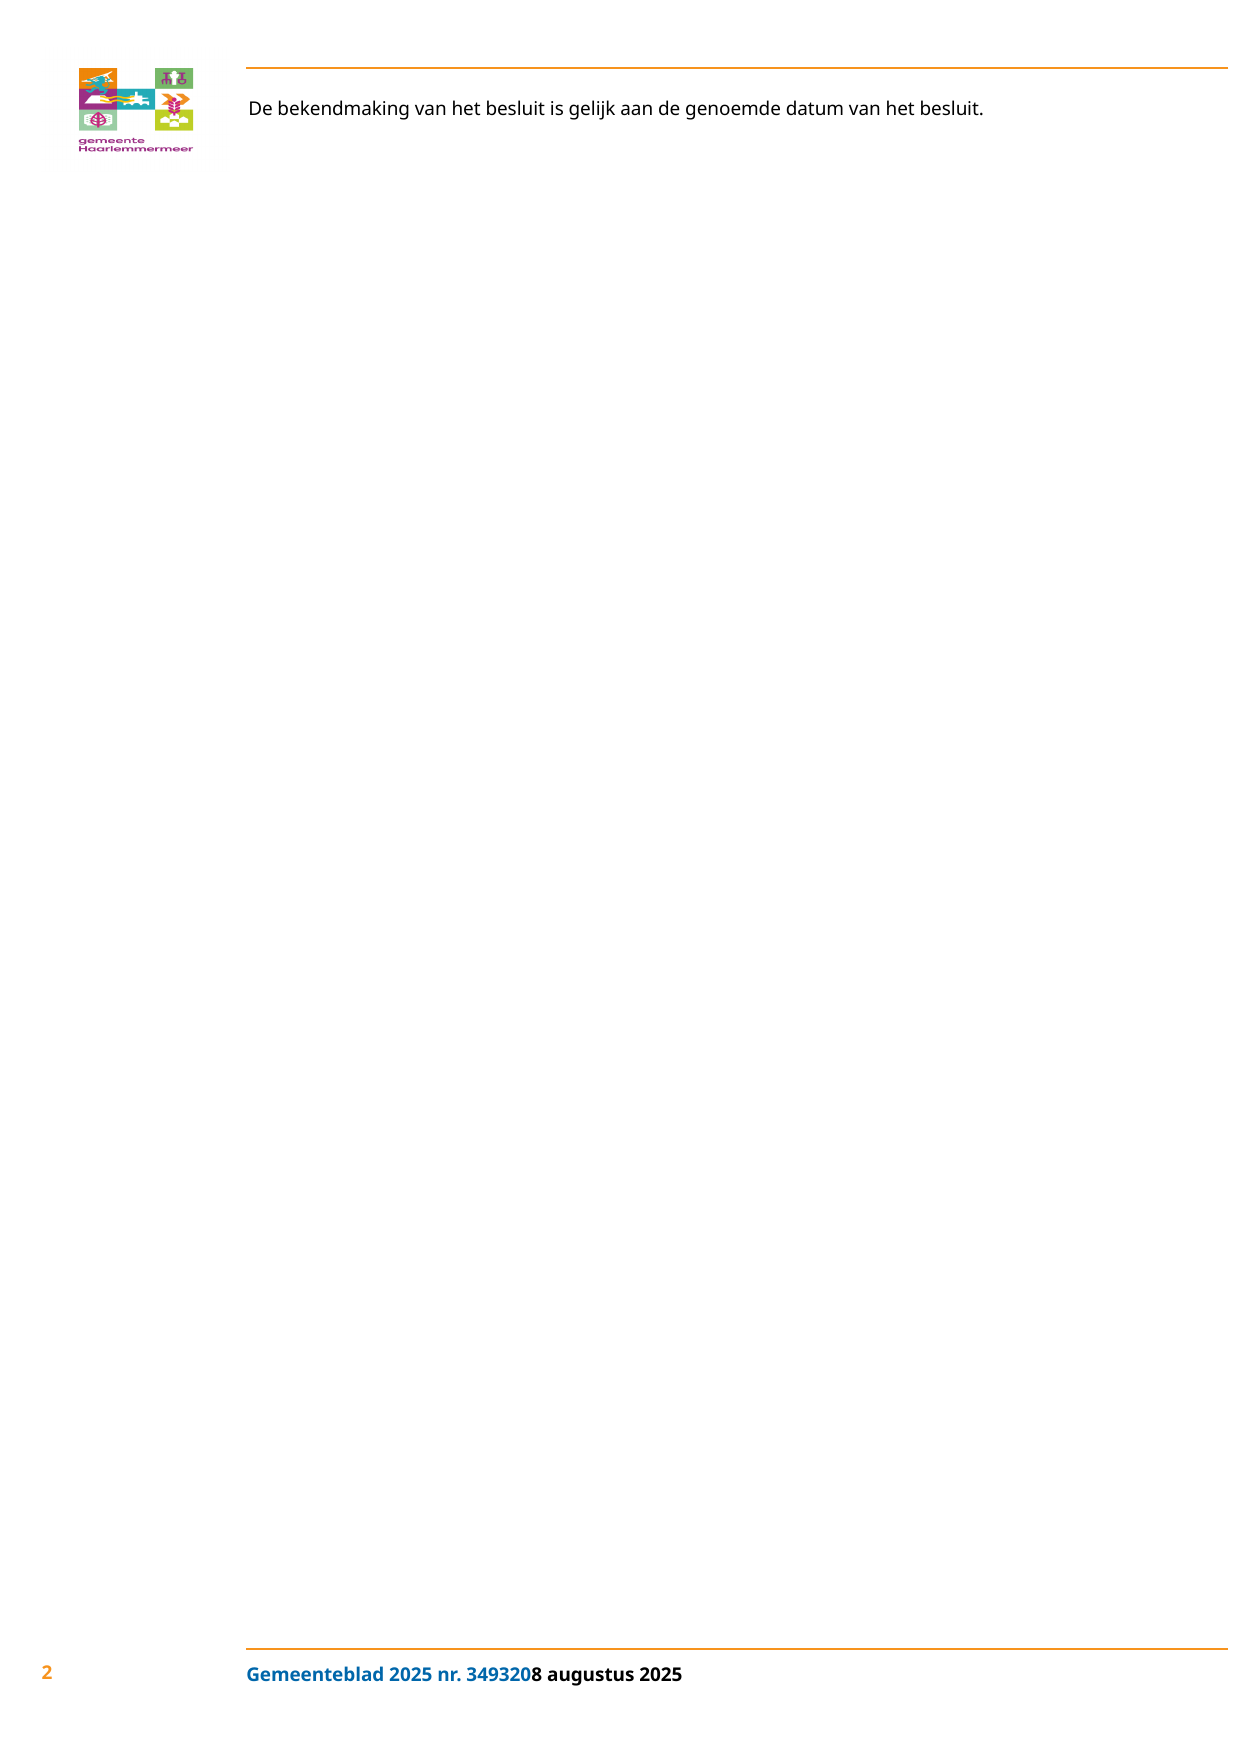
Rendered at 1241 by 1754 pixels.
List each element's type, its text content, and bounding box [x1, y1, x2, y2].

picture [41, 47, 231, 172]
text De bekendmaking van het besluit is gelijk aan de genoemde datum van het besluit. [248, 95, 1152, 121]
